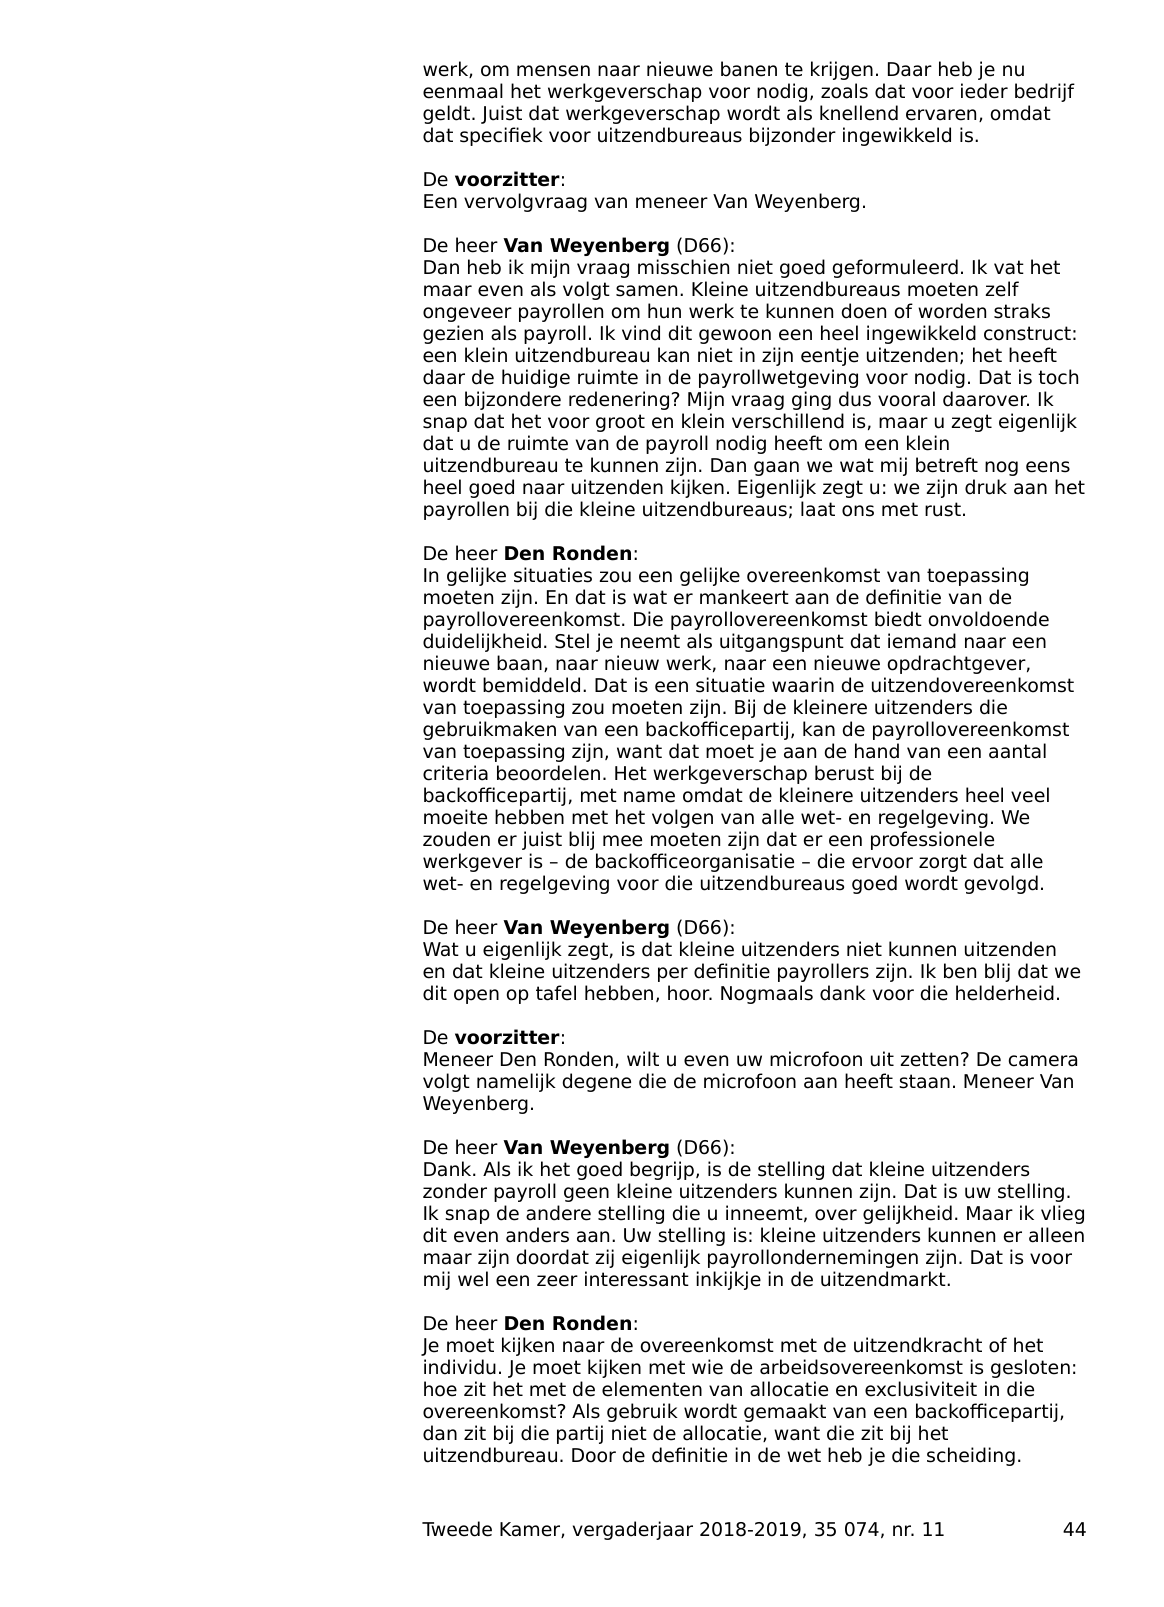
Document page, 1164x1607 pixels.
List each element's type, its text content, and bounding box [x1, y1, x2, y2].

text Een vervolgvraag van meneer Van Weyenberg. [422, 191, 1087, 213]
text De voorzitter: [422, 1027, 1087, 1049]
text werk, om mensen naar nieuwe banen te krijgen. Daar heb je nu eenmaal het werkgeverschap voor nodig, zoals dat voor ieder bedrijf geldt. Juist dat werkgeverschap wordt als knellend ervaren, omdat dat specifiek voor uitzendbureaus bijzonder ingewikkeld is. [422, 59, 1087, 147]
text De heer Van Weyenberg (D66): [422, 235, 1087, 257]
text De heer Den Ronden: [422, 543, 1087, 565]
text Dank. Als ik het goed begrijp, is de stelling dat kleine uitzenders zonder payroll geen kleine uitzenders kunnen zijn. Dat is uw stelling. Ik snap de andere stelling die u inneemt, over gelijkheid. Maar ik vlieg dit even anders aan. Uw stelling is: kleine uitzenders kunnen er alleen maar zijn doordat zij eigenlijk payrollondernemingen zijn. Dat is voor mij wel een zeer interessant inkijkje in de uitzendmarkt. [422, 1159, 1087, 1291]
text In gelijke situaties zou een gelijke overeenkomst van toepassing moeten zijn. En dat is wat er mankeert aan de definitie van de payrollovereenkomst. Die payrollovereenkomst biedt onvoldoende duidelijkheid. Stel je neemt als uitgangspunt dat iemand naar een nieuwe baan, naar nieuw werk, naar een nieuwe opdrachtgever, wordt bemiddeld. Dat is een situatie waarin de uitzendovereenkomst van toepassing zou moeten zijn. Bij de kleinere uitzenders die gebruikmaken van een backofficepartij, kan de payrollovereenkomst van toepassing zijn, want dat moet je aan de hand van een aantal criteria beoordelen. Het werkgeverschap berust bij de backofficepartij, met name omdat de kleinere uitzenders heel veel moeite hebben met het volgen van alle wet- en regelgeving. We zouden er juist blij mee moeten zijn dat er een professionele werkgever is – de backofficeorganisatie – die ervoor zorgt dat alle wet- en regelgeving voor die uitzendbureaus goed wordt gevolgd. [422, 565, 1087, 895]
text De voorzitter: [422, 169, 1087, 191]
text De heer Van Weyenberg (D66): [422, 1137, 1087, 1159]
text Wat u eigenlijk zegt, is dat kleine uitzenders niet kunnen uitzenden en dat kleine uitzenders per definitie payrollers zijn. Ik ben blij dat we dit open op tafel hebben, hoor. Nogmaals dank voor die helderheid. [422, 939, 1087, 1005]
text De heer Den Ronden: [422, 1313, 1087, 1335]
text De heer Van Weyenberg (D66): [422, 917, 1087, 939]
text Meneer Den Ronden, wilt u even uw microfoon uit zetten? De camera volgt namelijk degene die de microfoon aan heeft staan. Meneer Van Weyenberg. [422, 1049, 1087, 1115]
text Je moet kijken naar de overeenkomst met de uitzendkracht of het individu. Je moet kijken met wie de arbeidsovereenkomst is gesloten: hoe zit het met de elementen van allocatie en exclusiviteit in die overeenkomst? Als gebruik wordt gemaakt van een backofficepartij, dan zit bij die partij niet de allocatie, want die zit bij het uitzendbureau. Door de definitie in de wet heb je die scheiding. [422, 1335, 1087, 1467]
text Dan heb ik mijn vraag misschien niet goed geformuleerd. Ik vat het maar even als volgt samen. Kleine uitzendbureaus moeten zelf ongeveer payrollen om hun werk te kunnen doen of worden straks gezien als payroll. Ik vind dit gewoon een heel ingewikkeld construct: een klein uitzendbureau kan niet in zijn eentje uitzenden; het heeft daar de huidige ruimte in de payrollwetgeving voor nodig. Dat is toch een bijzondere redenering? Mijn vraag ging dus vooral daarover. Ik snap dat het voor groot en klein verschillend is, maar u zegt eigenlijk dat u de ruimte van de payroll nodig heeft om een klein uitzendbureau te kunnen zijn. Dan gaan we wat mij betreft nog eens heel goed naar uitzenden kijken. Eigenlijk zegt u: we zijn druk aan het payrollen bij die kleine uitzendbureaus; laat ons met rust. [422, 257, 1087, 521]
